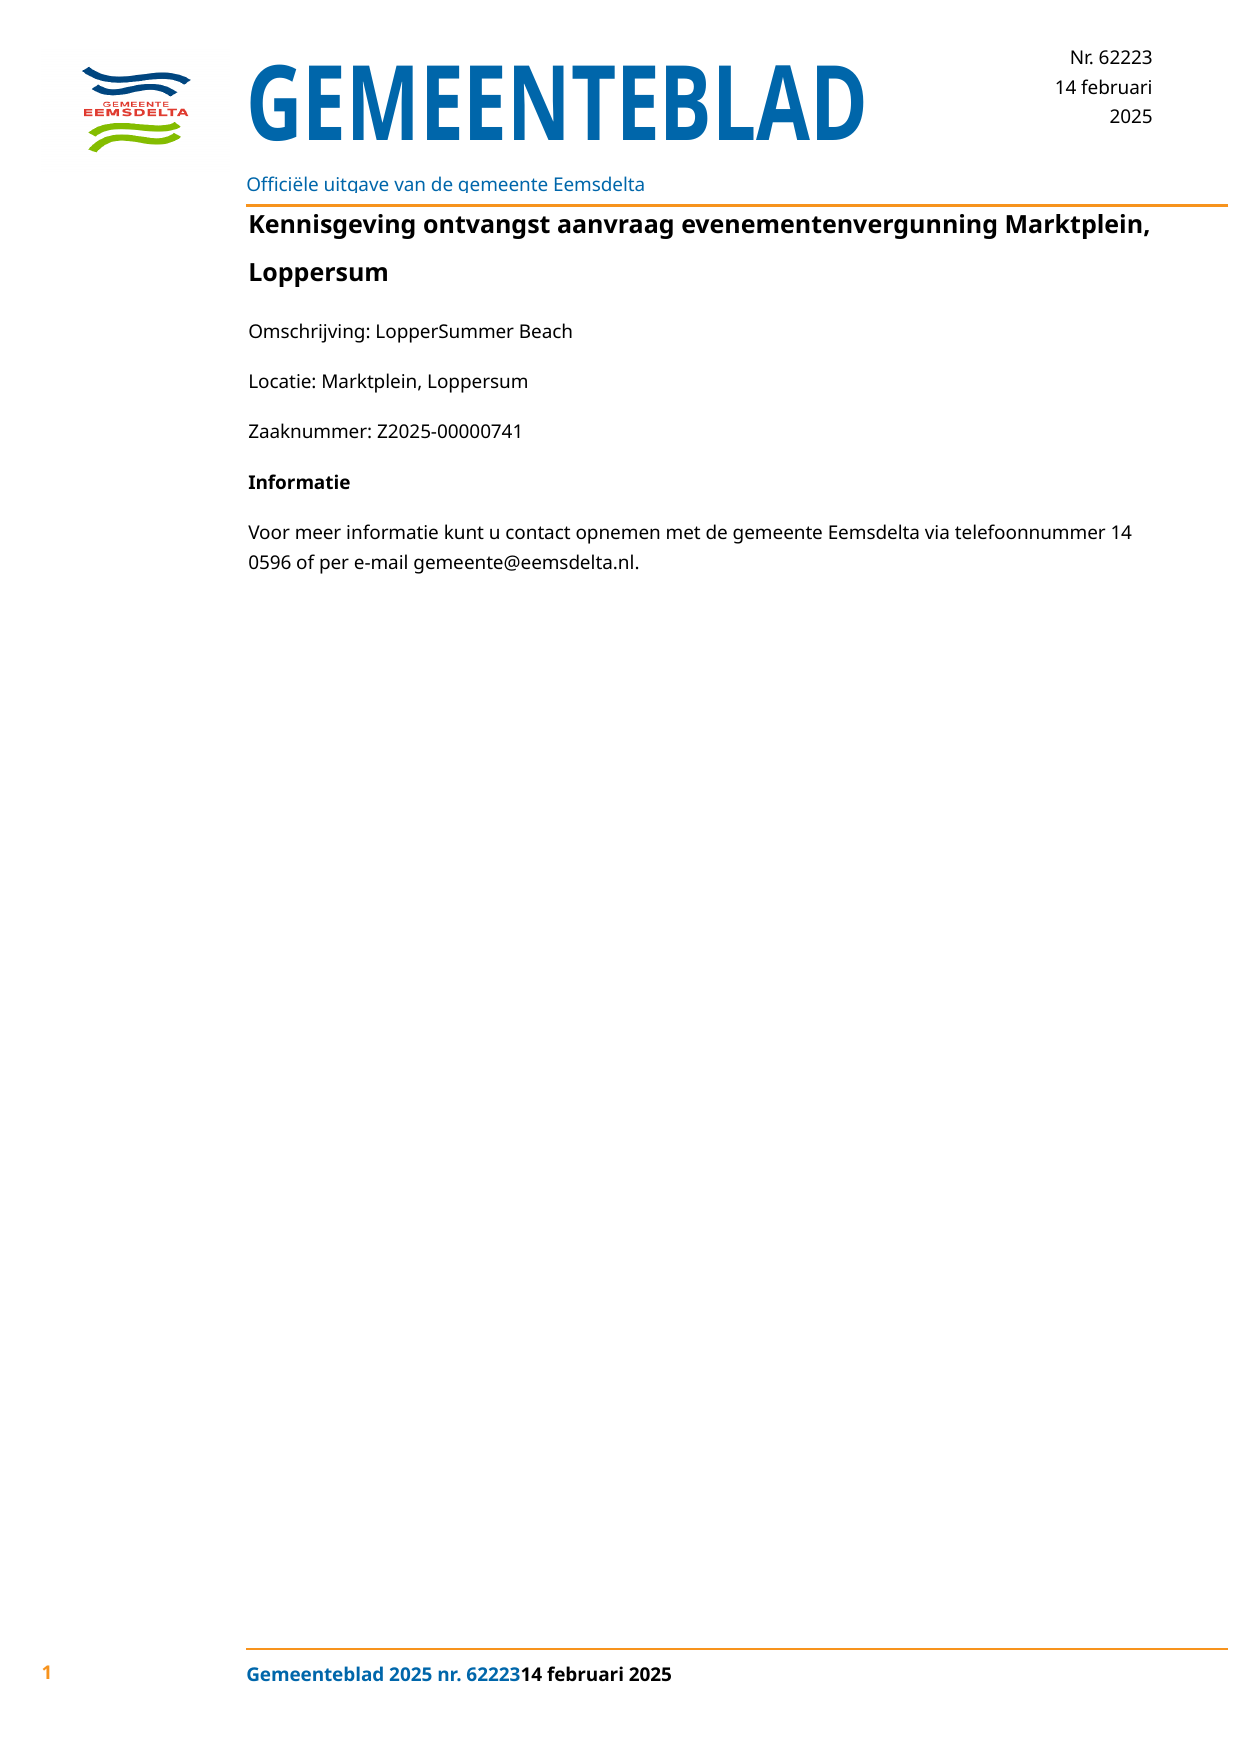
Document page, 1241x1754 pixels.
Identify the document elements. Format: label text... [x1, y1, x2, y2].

text Zaaknummer: Z2025-00000741 [248, 419, 1152, 444]
text Informatie [248, 469, 1152, 495]
text Kennisgeving ontvangst aanvraag evenementenvergunning Marktplein, Loppersum [248, 207, 1152, 288]
text Locatie: Marktplein, Loppersum [248, 368, 1152, 394]
text Voor meer informatie kunt u contact opnemen met de gemeente Eemsdelta via telefoonnummer 14 0596 of per e-mail gemeente@eemsdelta.nl. [248, 519, 1152, 575]
picture [41, 47, 231, 172]
text Omschrijving: LopperSummer Beach [248, 318, 1152, 344]
